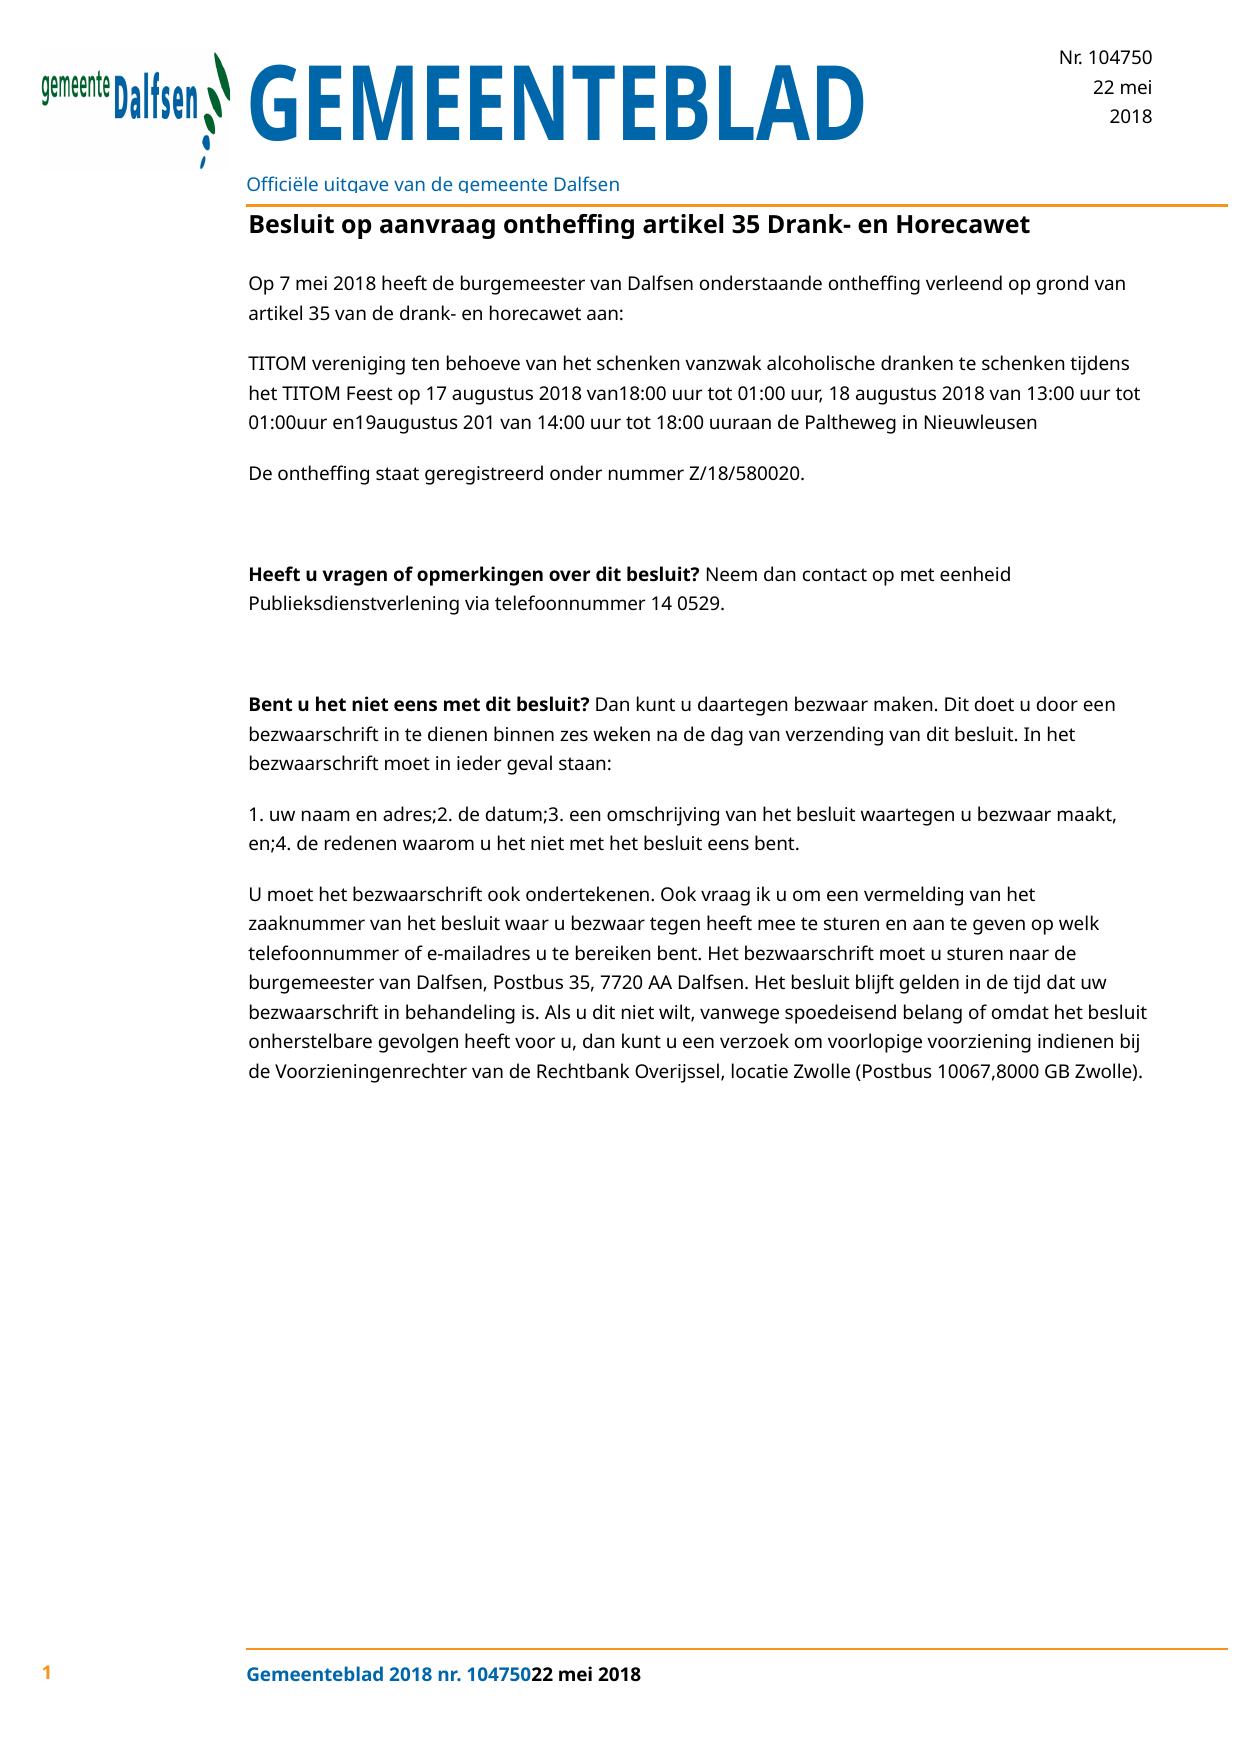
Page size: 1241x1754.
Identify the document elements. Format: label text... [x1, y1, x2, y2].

picture [41, 47, 231, 172]
text De ontheffing staat geregistreerd onder nummer Z/18/580020. [248, 460, 1152, 486]
text Op 7 mei 2018 heeft de burgemeester van Dalfsen onderstaande ontheffing verleend op grond van artikel 35 van de drank- en horecawet aan: [248, 270, 1152, 326]
text Heeft u vragen of opmerkingen over dit besluit? Neem dan contact op met eenheid Publieksdienstverlening via telefoonnummer 14 0529. [248, 561, 1152, 616]
text Besluit op aanvraag ontheffing artikel 35 Drank- en Horecawet [248, 207, 1152, 241]
text Bent u het niet eens met dit besluit? Dan kunt u daartegen bezwaar maken. Dit doet u door een bezwaarschrift in te dienen binnen zes weken na de dag van verzending van dit besluit. In het bezwaarschrift moet in ieder geval staan: [248, 691, 1152, 776]
text 1. uw naam en adres;2. de datum;3. een omschrijving van het besluit waartegen u bezwaar maakt, en;4. de redenen waarom u het niet met het besluit eens bent. [248, 801, 1152, 856]
text U moet het bezwaarschrift ook ondertekenen. Ook vraag ik u om een vermelding van het zaaknummer van het besluit waar u bezwaar tegen heeft mee te sturen en aan te geven op welk telefoonnummer of e-mailadres u te bereiken bent. Het bezwaarschrift moet u sturen naar de burgemeester van Dalfsen, Postbus 35, 7720 AA Dalfsen. Het besluit blijft gelden in de tijd dat uw bezwaarschrift in behandeling is. Als u dit niet wilt, vanwege spoedeisend belang of omdat het besluit onherstelbare gevolgen heeft voor u, dan kunt u een verzoek om voorlopige voorziening indienen bij de Voorzieningenrechter van de Rechtbank Overijssel, locatie Zwolle (Postbus 10067,8000 GB Zwolle). [248, 881, 1152, 1084]
text TITOM vereniging ten behoeve van het schenken vanzwak alcoholische dranken te schenken tijdens het TITOM Feest op 17 augustus 2018 van18:00 uur tot 01:00 uur, 18 augustus 2018 van 13:00 uur tot 01:00uur en19augustus 201 van 14:00 uur tot 18:00 uuraan de Paltheweg in Nieuwleusen [248, 350, 1152, 435]
